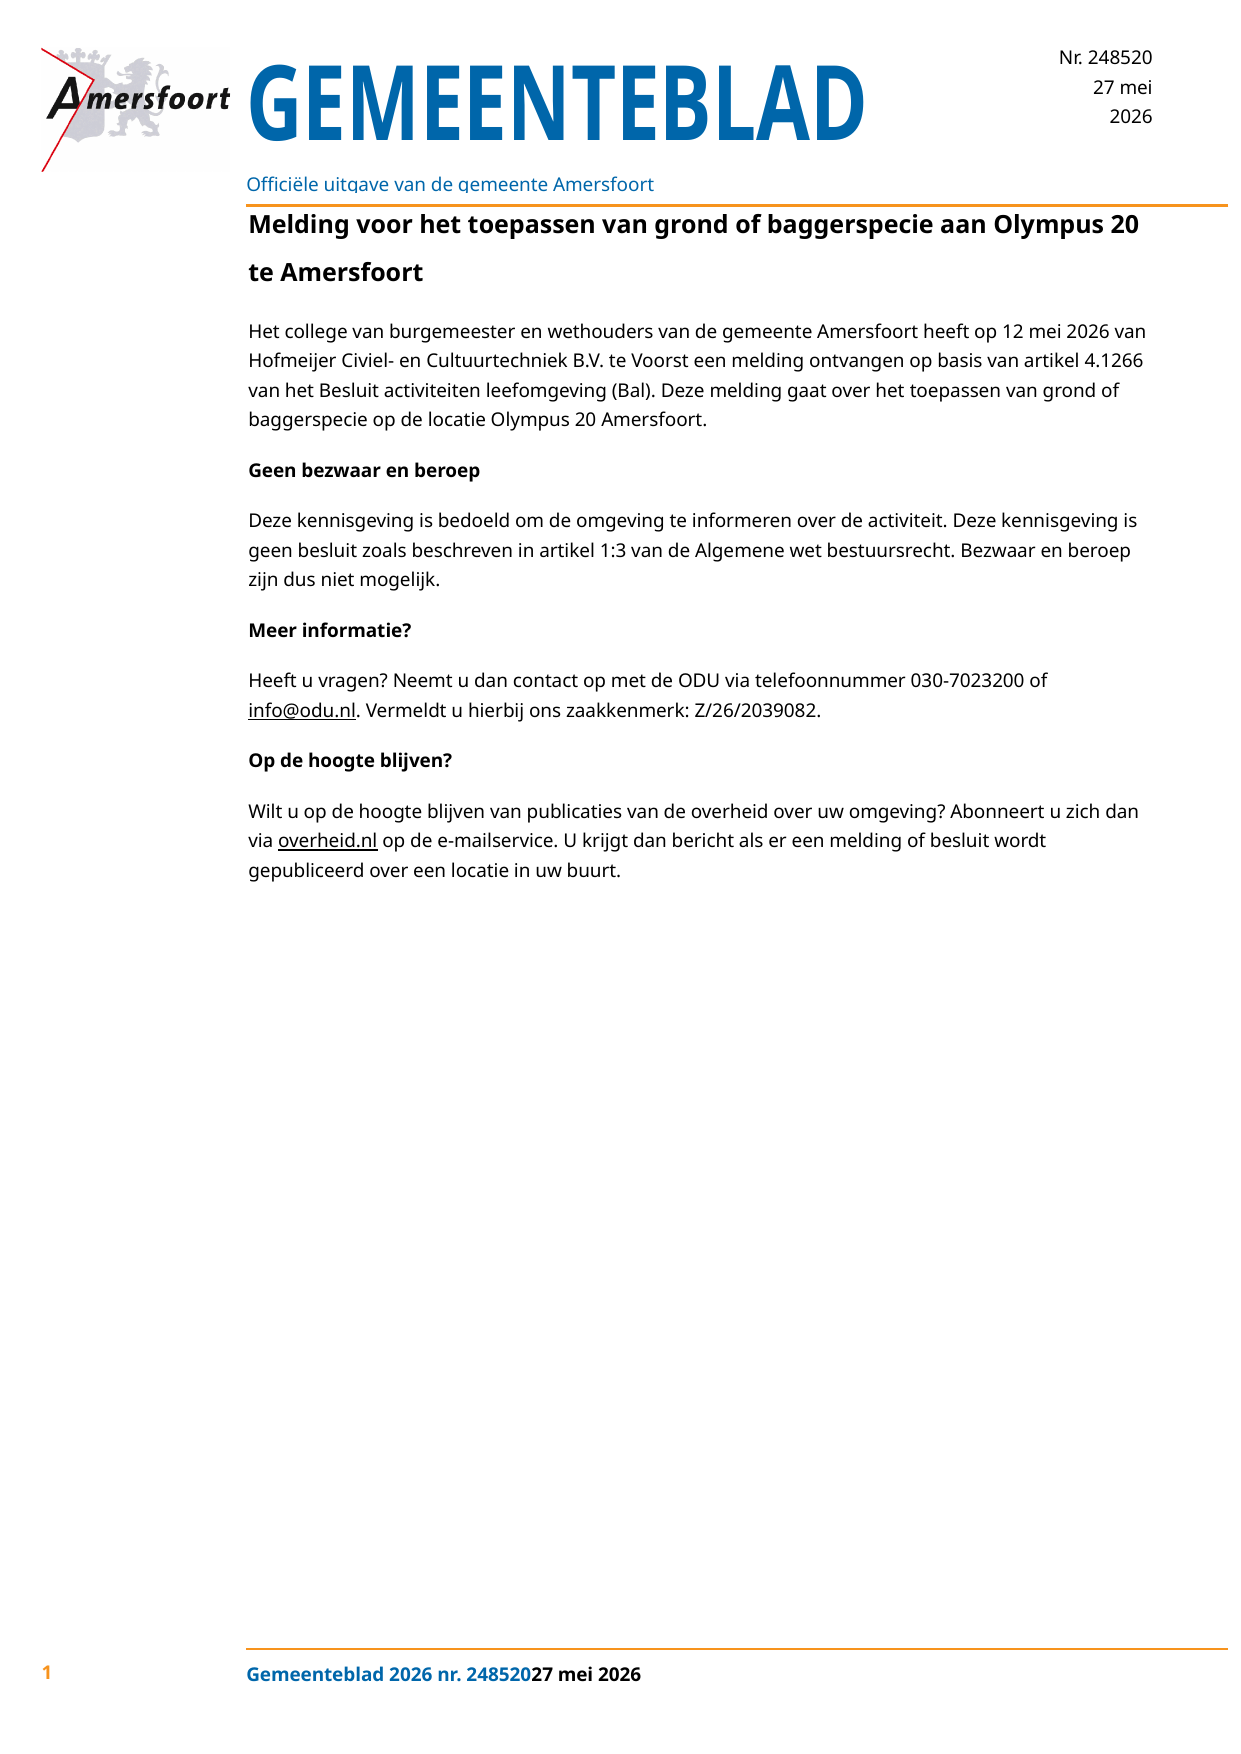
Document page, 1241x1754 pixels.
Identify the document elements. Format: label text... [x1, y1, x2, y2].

text Deze kennisgeving is bedoeld om de omgeving te informeren over de activiteit. Deze kennisgeving is geen besluit zoals beschreven in artikel 1:3 van de Algemene wet bestuursrecht. Bezwaar en beroep zijn dus niet mogelijk. [248, 507, 1152, 592]
text Heeft u vragen? Neemt u dan contact op met de ODU via telefoonnummer 030-7023200 of info@odu.nl. Vermeldt u hierbij ons zaakkenmerk: Z/26/2039082. [248, 667, 1152, 723]
text Wilt u op de hoogte blijven van publicaties van de overheid over uw omgeving? Abonneert u zich dan via overheid.nl op de e-mailservice. U krijgt dan bericht als er een melding of besluit wordt gepubliceerd over een locatie in uw buurt. [248, 798, 1152, 883]
text Melding voor het toepassen van grond of baggerspecie aan Olympus 20 te Amersfoort [248, 207, 1152, 288]
picture [41, 47, 231, 172]
text Meer informatie? [248, 617, 1152, 643]
text Op de hoogte blijven? [248, 747, 1152, 773]
text Het college van burgemeester en wethouders van de gemeente Amersfoort heeft op 12 mei 2026 van Hofmeijer Civiel- en Cultuurtechniek B.V. te Voorst een melding ontvangen op basis van artikel 4.1266 van het Besluit activiteiten leefomgeving (Bal). Deze melding gaat over het toepassen van grond of baggerspecie op de locatie Olympus 20 Amersfoort. [248, 318, 1152, 432]
text Geen bezwaar en beroep [248, 457, 1152, 483]
